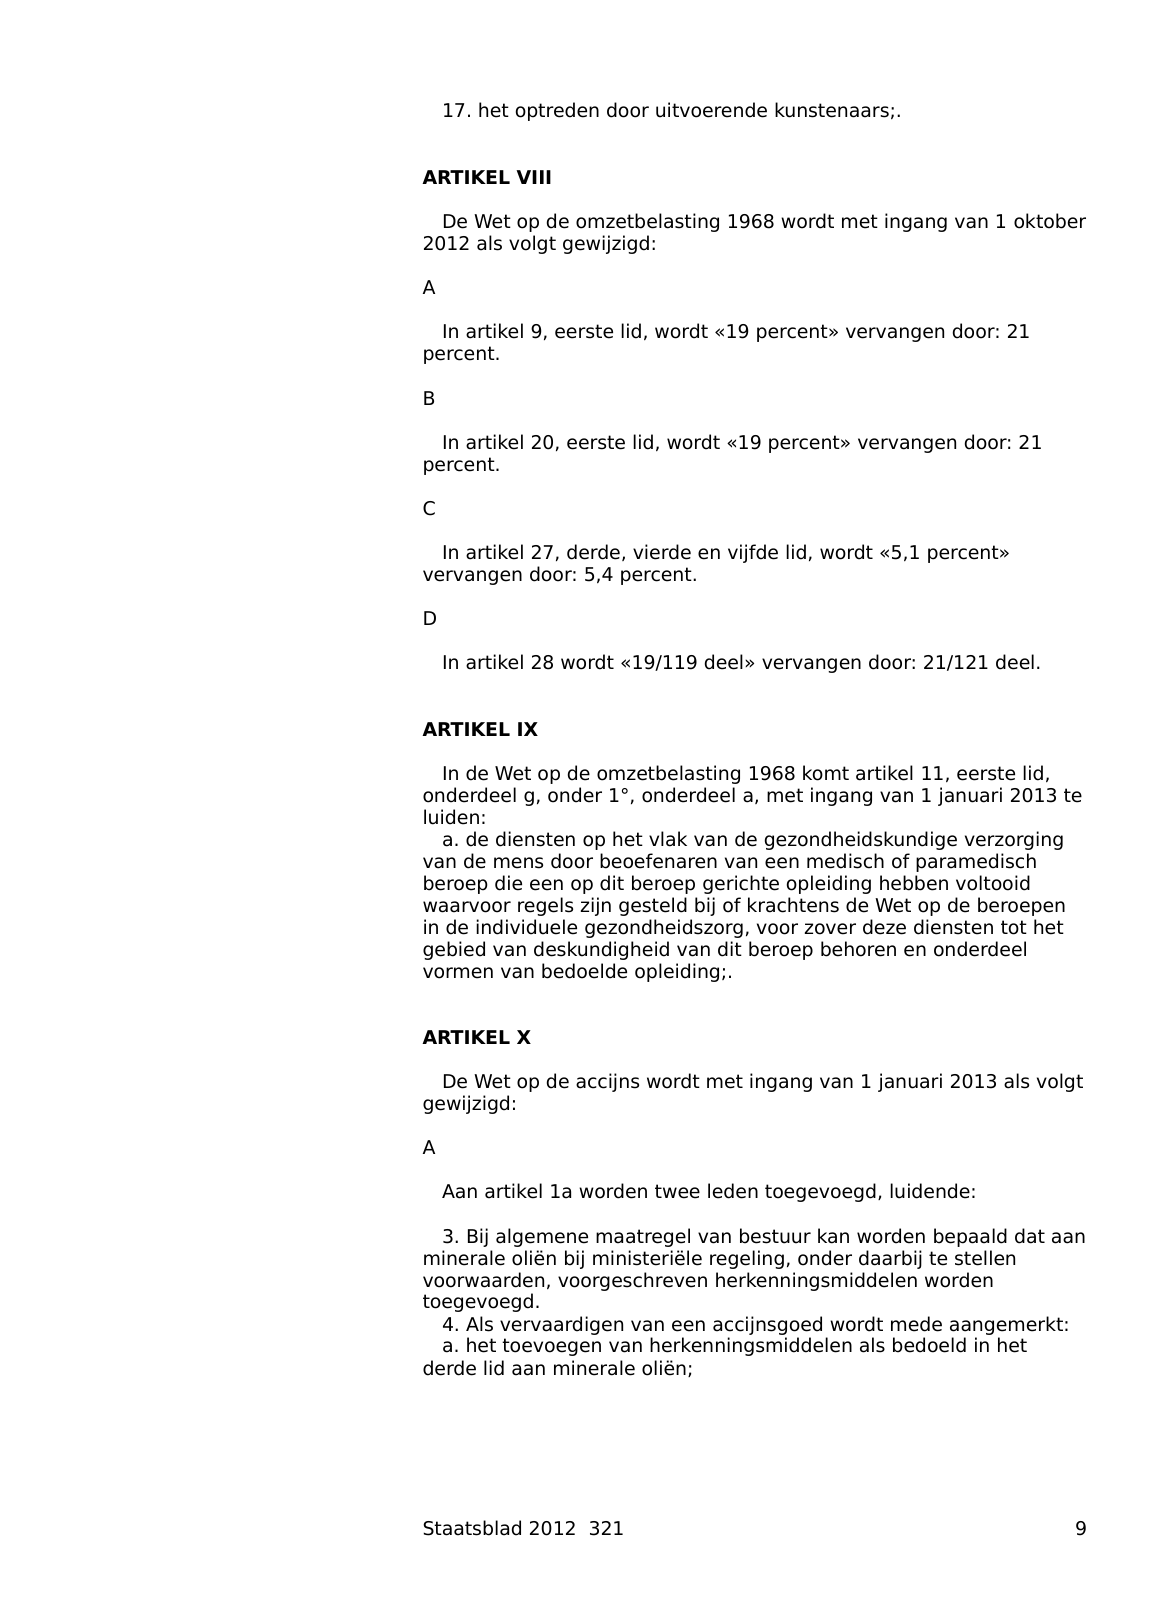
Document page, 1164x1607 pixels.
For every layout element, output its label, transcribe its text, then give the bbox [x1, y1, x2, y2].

text In artikel 9, eerste lid, wordt «19 percent» vervangen door: 21 percent. [422, 321, 1087, 365]
text 17. het optreden door uitvoerende kunstenaars;. [422, 100, 1087, 122]
subtitle ARTIKEL VIII [422, 167, 1087, 189]
text De Wet op de accijns wordt met ingang van 1 januari 2013 als volgt gewijzigd: [422, 1071, 1087, 1115]
text a. de diensten op het vlak van de gezondheidskundige verzorging van de mens door beoefenaren van een medisch of paramedisch beroep die een op dit beroep gerichte opleiding hebben voltooid waarvoor regels zijn gesteld bij of krachtens de Wet op de beroepen in de individuele gezondheidszorg, voor zover deze diensten tot het gebied van deskundigheid van dit beroep behoren en onderdeel vormen van bedoelde opleiding;. [422, 829, 1087, 982]
text A [422, 1137, 1087, 1159]
text C [422, 498, 1087, 520]
text D [422, 608, 1087, 630]
subtitle ARTIKEL IX [422, 718, 1087, 741]
text a. het toevoegen van herkenningsmiddelen als bedoeld in het derde lid aan minerale oliën; [422, 1335, 1087, 1379]
text In artikel 28 wordt «19/119 deel» vervangen door: 21/121 deel. [422, 652, 1087, 674]
subtitle ARTIKEL X [422, 1027, 1087, 1049]
text 3. Bij algemene maatregel van bestuur kan worden bepaald dat aan minerale oliën bij ministeriële regeling, onder daarbij te stellen voorwaarden, voorgeschreven herkenningsmiddelen worden toegevoegd. [422, 1226, 1087, 1313]
text De Wet op de omzetbelasting 1968 wordt met ingang van 1 oktober 2012 als volgt gewijzigd: [422, 211, 1087, 255]
text 4. Als vervaardigen van een accijnsgoed wordt mede aangemerkt: [422, 1313, 1087, 1335]
text In artikel 20, eerste lid, wordt «19 percent» vervangen door: 21 percent. [422, 432, 1087, 476]
text In artikel 27, derde, vierde en vijfde lid, wordt «5,1 percent» vervangen door: 5,4 percent. [422, 542, 1087, 586]
text A [422, 277, 1087, 299]
text Aan artikel 1a worden twee leden toegevoegd, luidende: [422, 1181, 1087, 1203]
text In de Wet op de omzetbelasting 1968 komt artikel 11, eerste lid, onderdeel g, onder 1°, onderdeel a, met ingang van 1 januari 2013 te luiden: [422, 763, 1087, 829]
text B [422, 387, 1087, 409]
